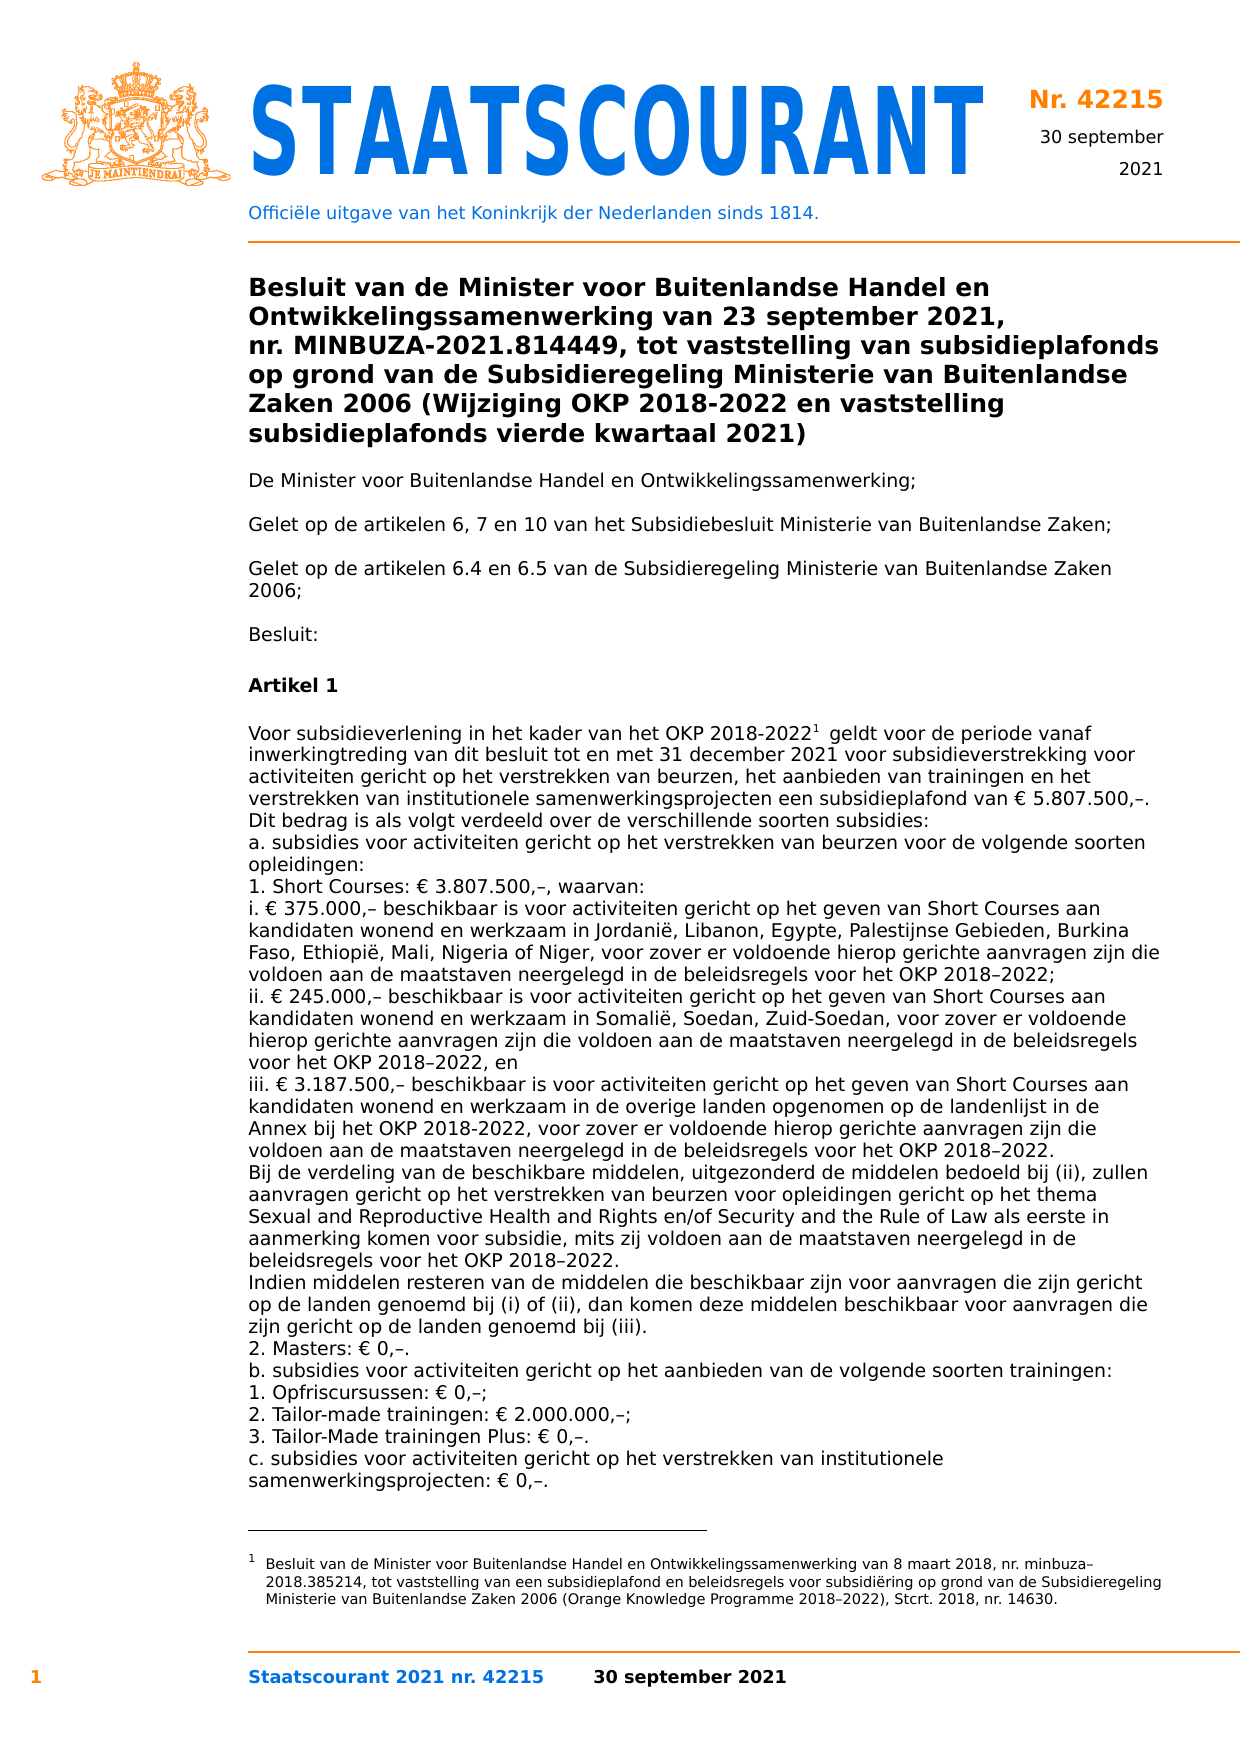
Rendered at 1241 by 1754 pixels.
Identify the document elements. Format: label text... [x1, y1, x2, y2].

text Besluit: [248, 623, 1163, 645]
text 1. Short Courses: € 3.807.500,–, waarvan: [248, 876, 1163, 898]
subtitle Besluit van de Minister voor Buitenlandse Handel en Ontwikkelingssamenwerking van 23 september 2021, nr. MINBUZA-2021.814449, tot vaststelling van subsidieplafonds op grond van de Subsidieregeling Ministerie van Buitenlandse Zaken 2006 (Wijziging OKP 2018-2022 en vaststelling subsidieplafonds vierde kwartaal 2021) [248, 273, 1163, 448]
text a. subsidies voor activiteiten gericht op het verstrekken van beurzen voor de volgende soorten opleidingen: [248, 832, 1163, 876]
table_header Nr. 42215 [998, 62, 1240, 121]
text 2. Masters: € 0,–. [248, 1338, 1163, 1360]
text b. subsidies voor activiteiten gericht op het aanbieden van de volgende soorten trainingen: [248, 1360, 1163, 1382]
text 3. Tailor-Made trainingen Plus: € 0,–. [248, 1426, 1163, 1448]
picture [41, 62, 231, 186]
table_header [25, 62, 248, 241]
table_cell 30 september [998, 121, 1240, 153]
text 1. Opfriscursussen: € 0,–; [248, 1382, 1163, 1404]
table_header STAATSCOURANT [248, 62, 998, 203]
table_cell 2021 [998, 153, 1240, 203]
text Voor subsidieverlening in het kader van het OKP 2018-2022 geldt voor de periode vanaf inwerkingtreding van dit besluit tot en met 31 december 2021 voor subsidieverstrekking voor activiteiten gericht op het verstrekken van beurzen, het aanbieden van trainingen en het verstrekken van institutionele samenwerkingsprojecten een subsidieplafond van € 5.807.500,–. Dit bedrag is als volgt verdeeld over de verschillende soorten subsidies: [248, 722, 1163, 832]
text Gelet op de artikelen 6, 7 en 10 van het Subsidiebesluit Ministerie van Buitenlandse Zaken; [248, 514, 1163, 536]
text Bij de verdeling van de beschikbare middelen, uitgezonderd de middelen bedoeld bij (ii), zullen aanvragen gericht op het verstrekken van beurzen voor opleidingen gericht op het thema Sexual and Reproductive Health and Rights en/of Security and the Rule of Law als eerste in aanmerking komen voor subsidie, mits zij voldoen aan de maatstaven neergelegd in de beleidsregels voor het OKP 2018–2022. [248, 1162, 1163, 1272]
subtitle Artikel 1 [248, 675, 1163, 697]
text De Minister voor Buitenlandse Handel en Ontwikkelingssamenwerking; [248, 470, 1163, 492]
text 2. Tailor-made trainingen: € 2.000.000,–; [248, 1404, 1163, 1426]
text i. € 375.000,– beschikbaar is voor activiteiten gericht op het geven van Short Courses aan kandidaten wonend en werkzaam in Jordanië, Libanon, Egypte, Palestijnse Gebieden, Burkina Faso, Ethiopië, Mali, Nigeria of Niger, voor zover er voldoende hierop gerichte aanvragen zijn die voldoen aan de maatstaven neergelegd in de beleidsregels voor het OKP 2018–2022; [248, 898, 1163, 986]
text ii. € 245.000,– beschikbaar is voor activiteiten gericht op het geven van Short Courses aan kandidaten wonend en werkzaam in Somalië, Soedan, Zuid-Soedan, voor zover er voldoende hierop gerichte aanvragen zijn die voldoen aan de maatstaven neergelegd in de beleidsregels voor het OKP 2018–2022, en [248, 986, 1163, 1074]
table_cell Officiële uitgave van het Koninkrijk der Nederlanden sinds 1814. [248, 203, 1240, 241]
text Gelet op de artikelen 6.4 en 6.5 van de Subsidieregeling Ministerie van Buitenlandse Zaken 2006; [248, 558, 1163, 602]
text iii. € 3.187.500,– beschikbaar is voor activiteiten gericht op het geven van Short Courses aan kandidaten wonend en werkzaam in de overige landen opgenomen op de landenlijst in de Annex bij het OKP 2018-2022, voor zover er voldoende hierop gerichte aanvragen zijn die voldoen aan de maatstaven neergelegd in de beleidsregels voor het OKP 2018–2022. [248, 1074, 1163, 1162]
text Besluit van de Minister voor Buitenlandse Handel en Ontwikkelingssamenwerking van 8 maart 2018, nr. minbuza–2018.385214, tot vaststelling van een subsidieplafond en beleidsregels voor subsidiëring op grond van de Subsidieregeling Ministerie van Buitenlandse Zaken 2006 (Orange Knowledge Programme 2018–2022), Stcrt. 2018, nr. 14630. [248, 1552, 1163, 1608]
text c. subsidies voor activiteiten gericht op het verstrekken van institutionele samenwerkingsprojecten: € 0,–. [248, 1448, 1163, 1492]
text Indien middelen resteren van de middelen die beschikbaar zijn voor aanvragen die zijn gericht op de landen genoemd bij (i) of (ii), dan komen deze middelen beschikbaar voor aanvragen die zijn gericht op de landen genoemd bij (iii). [248, 1272, 1163, 1338]
